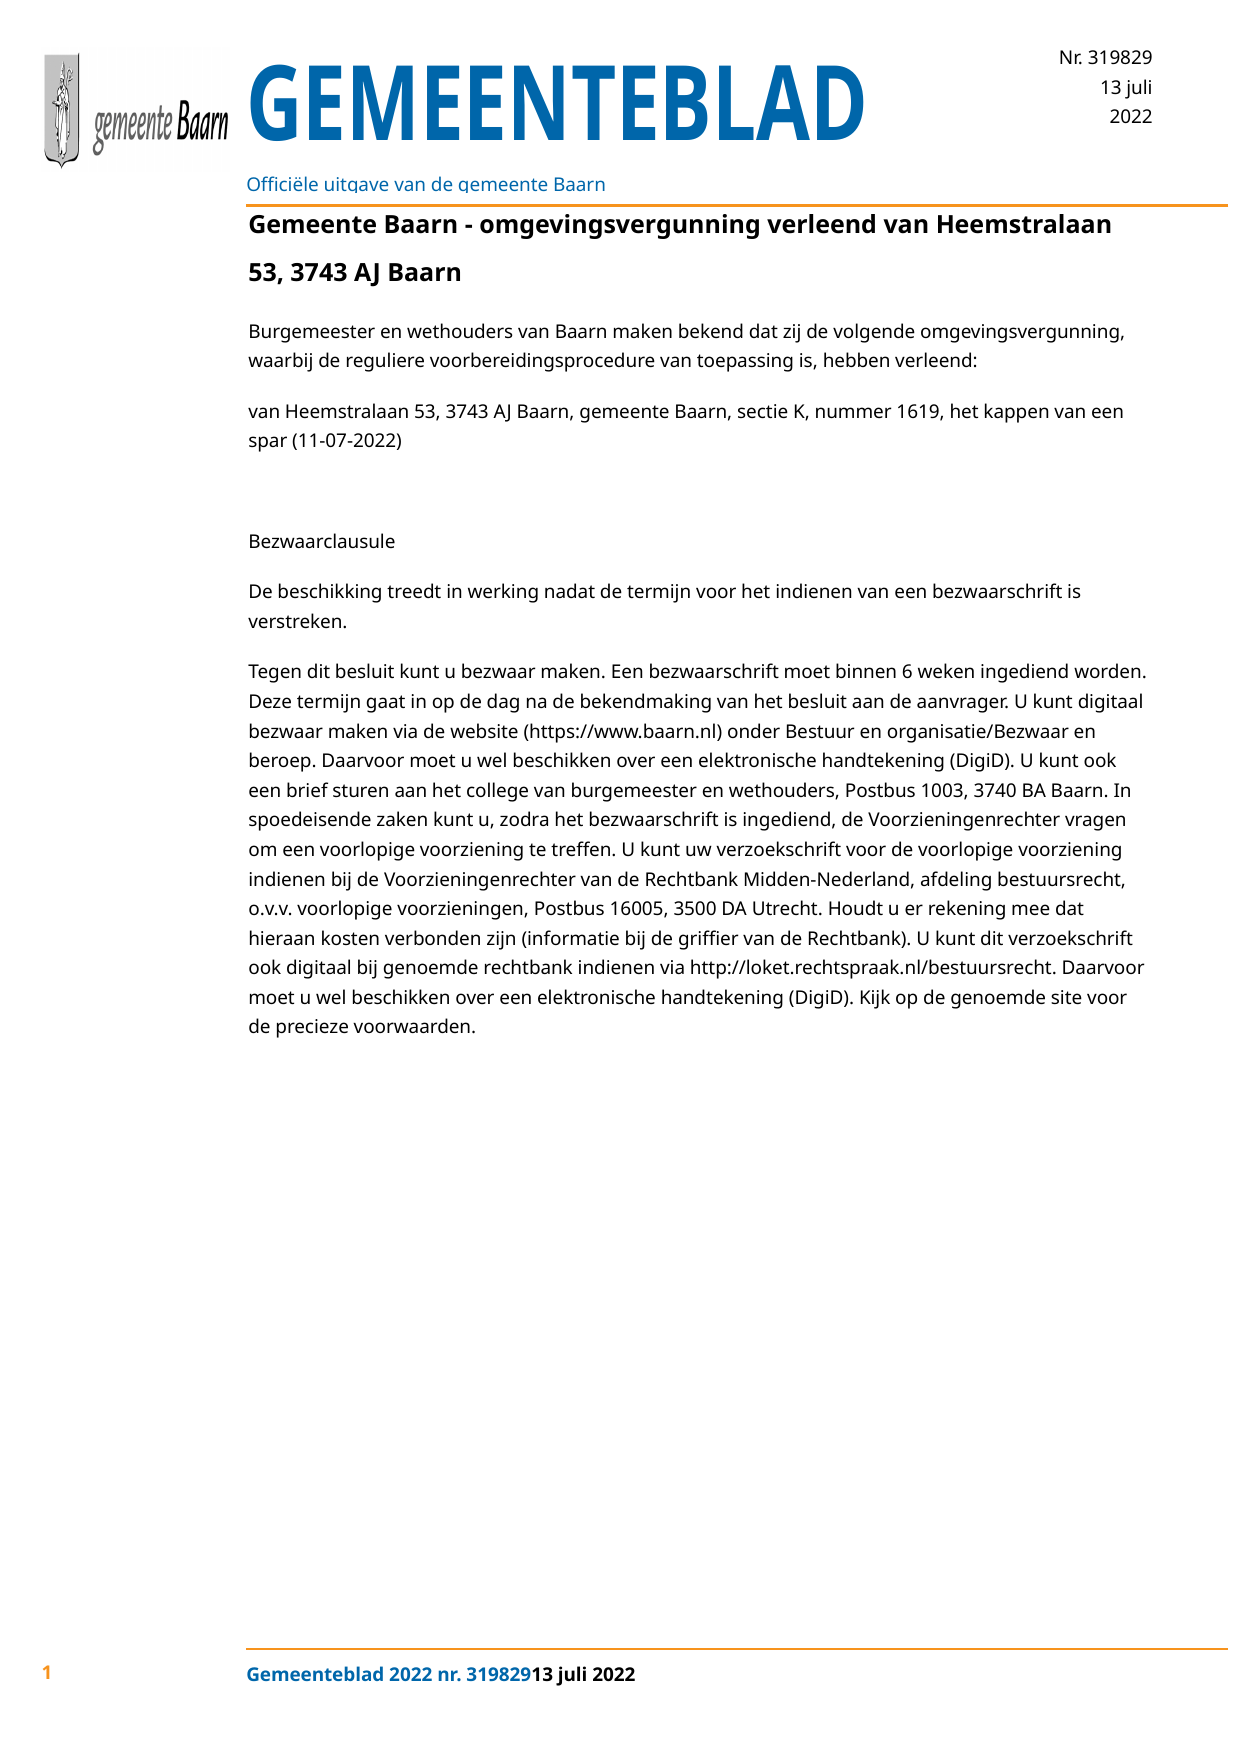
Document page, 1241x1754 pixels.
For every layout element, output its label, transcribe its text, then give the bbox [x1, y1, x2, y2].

text Bezwaarclausule [248, 528, 1152, 554]
text Tegen dit besluit kunt u bezwaar maken. Een bezwaarschrift moet binnen 6 weken ingediend worden. Deze termijn gaat in op de dag na de bekendmaking van het besluit aan de aanvrager. U kunt digitaal bezwaar maken via de website (https://www.baarn.nl) onder Bestuur en organisatie/Bezwaar en beroep. Daarvoor moet u wel beschikken over een elektronische handtekening (DigiD). U kunt ook een brief sturen aan het college van burgemeester en wethouders, Postbus 1003, 3740 BA Baarn. In spoedeisende zaken kunt u, zodra het bezwaarschrift is ingediend, de Voorzieningenrechter vragen om een voorlopige voorziening te treffen. U kunt uw verzoekschrift voor de voorlopige voorziening indienen bij de Voorzieningenrechter van de Rechtbank Midden-Nederland, afdeling bestuursrecht, o.v.v. voorlopige voorzieningen, Postbus 16005, 3500 DA Utrecht. Houdt u er rekening mee dat hieraan kosten verbonden zijn (informatie bij de griffier van de Rechtbank). U kunt dit verzoekschrift ook digitaal bij genoemde rechtbank indienen via http://loket.rechtspraak.nl/bestuursrecht. Daarvoor moet u wel beschikken over een elektronische handtekening (DigiD). Kijk op de genoemde site voor de precieze voorwaarden. [248, 659, 1152, 1039]
text Burgemeester en wethouders van Baarn maken bekend dat zij de volgende omgevingsvergunning, waarbij de reguliere voorbereidingsprocedure van toepassing is, hebben verleend: [248, 318, 1152, 373]
picture [41, 47, 231, 172]
text De beschikking treedt in werking nadat de termijn voor het indienen van een bezwaarschrift is verstreken. [248, 579, 1152, 634]
text van Heemstralaan 53, 3743 AJ Baarn, gemeente Baarn, sectie K, nummer 1619, het kappen van een spar (11-07-2022) [248, 398, 1152, 453]
text Gemeente Baarn - omgevingsvergunning verleend van Heemstralaan 53, 3743 AJ Baarn [248, 207, 1152, 288]
